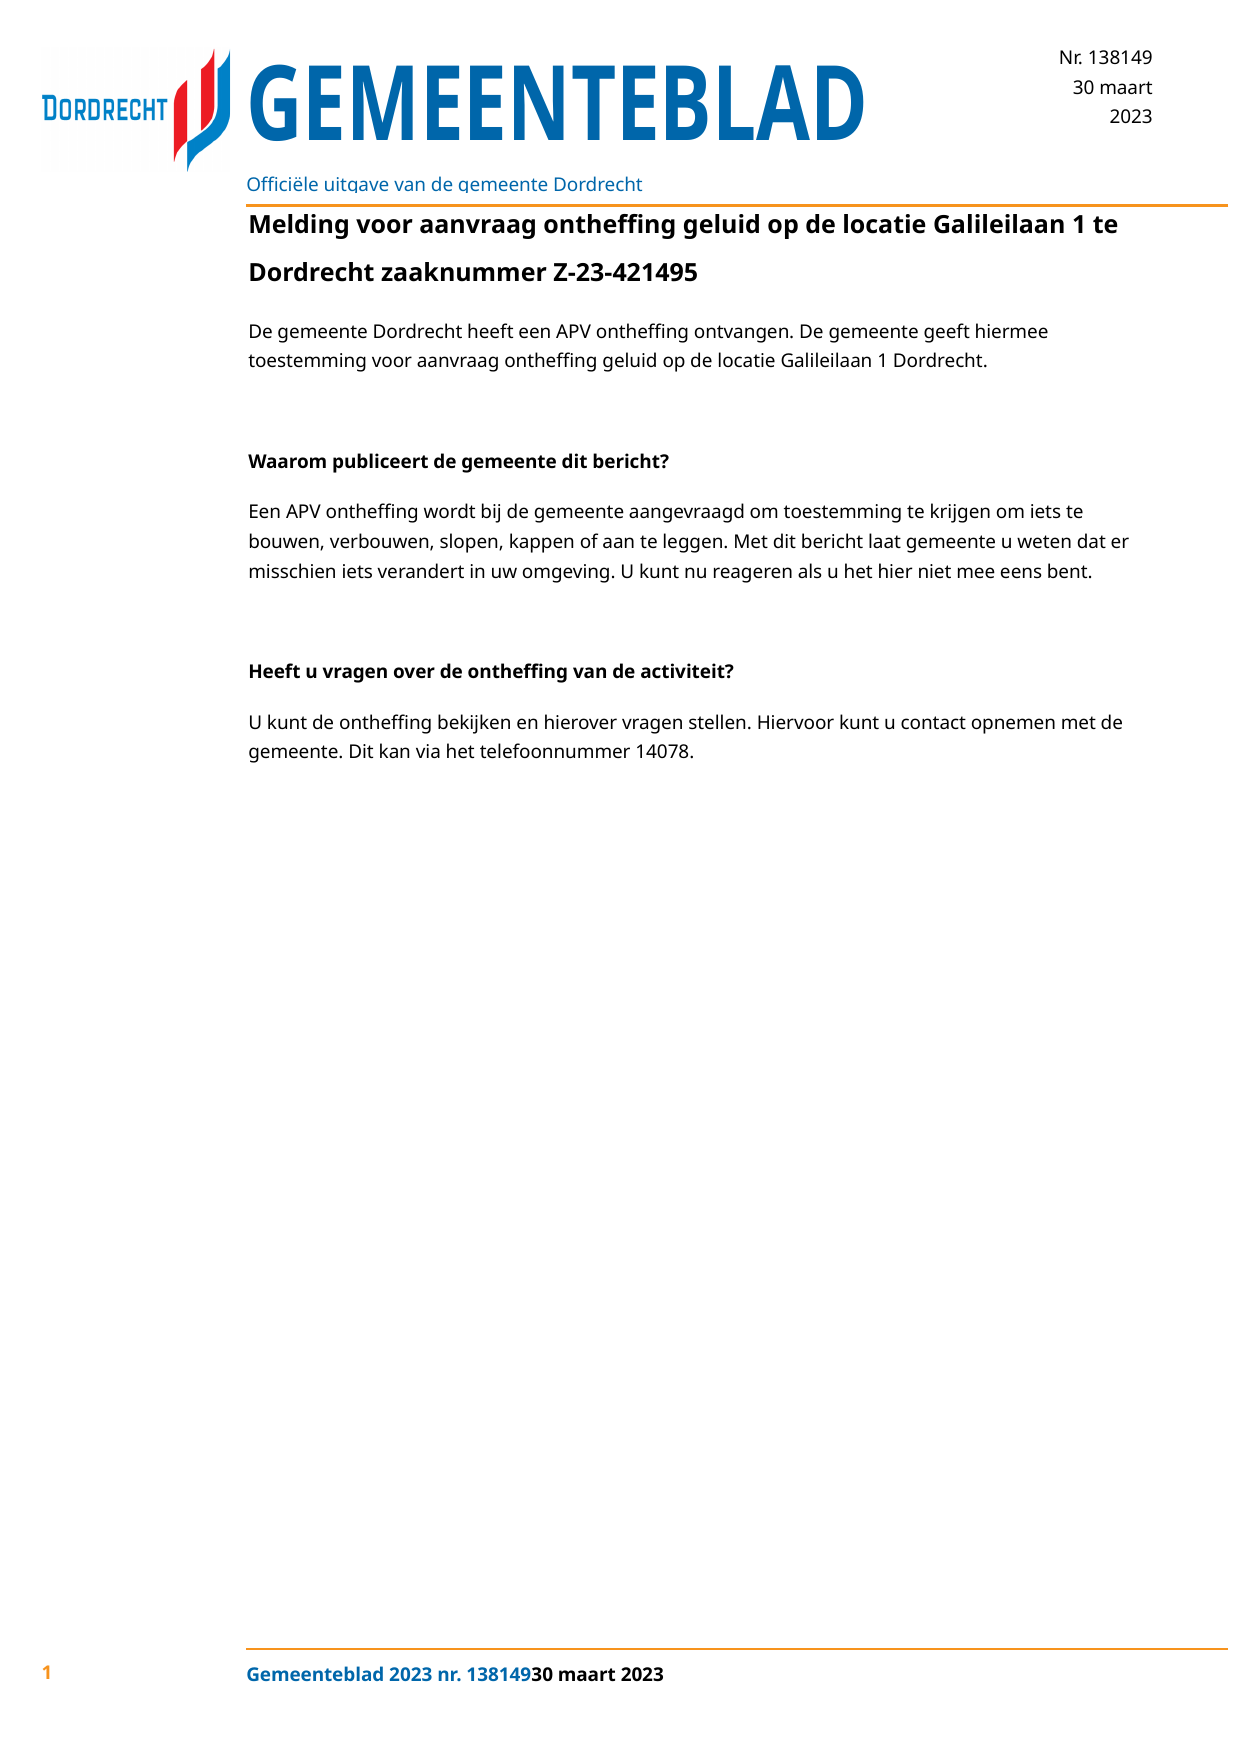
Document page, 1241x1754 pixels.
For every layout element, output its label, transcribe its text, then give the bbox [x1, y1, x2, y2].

picture [41, 47, 231, 172]
text U kunt de ontheffing bekijken en hierover vragen stellen. Hiervoor kunt u contact opnemen met de gemeente. Dit kan via het telefoonnummer 14078. [248, 709, 1152, 764]
text Waarom publiceert de gemeente dit bericht? [248, 448, 1152, 474]
text Melding voor aanvraag ontheffing geluid op de locatie Galileilaan 1 te Dordrecht zaaknummer Z-23-421495 [248, 207, 1152, 288]
text Heeft u vragen over de ontheffing van de activiteit? [248, 659, 1152, 684]
text Een APV ontheffing wordt bij de gemeente aangevraagd om toestemming te krijgen om iets te bouwen, verbouwen, slopen, kappen of aan te leggen. Met dit bericht laat gemeente u weten dat er misschien iets verandert in uw omgeving. U kunt nu reageren als u het hier niet mee eens bent. [248, 499, 1152, 584]
text De gemeente Dordrecht heeft een APV ontheffing ontvangen. De gemeente geeft hiermee toestemming voor aanvraag ontheffing geluid op de locatie Galileilaan 1 Dordrecht. [248, 318, 1152, 373]
